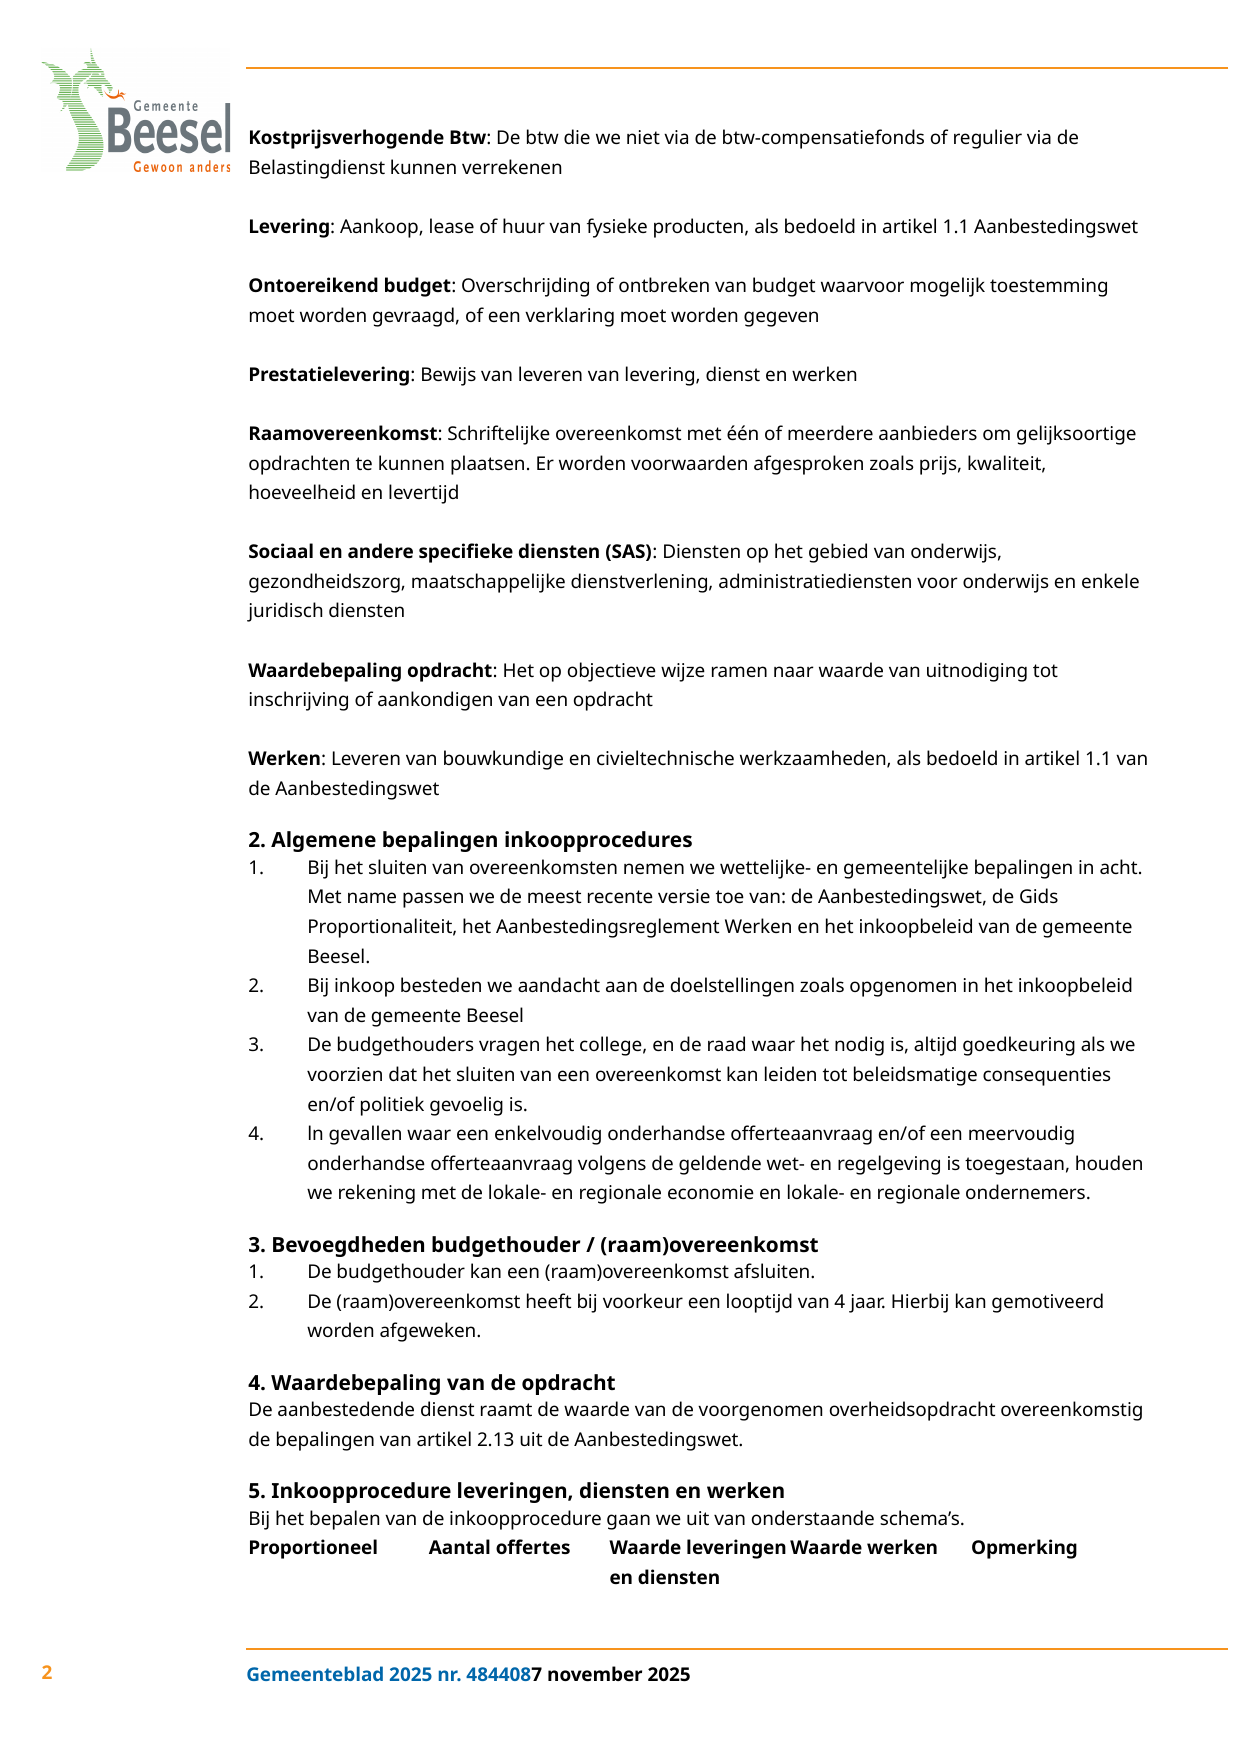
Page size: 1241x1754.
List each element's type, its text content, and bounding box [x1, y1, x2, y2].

table_header Waarde werken [790, 1535, 971, 1590]
text 3. Bevoegdheden budgethouder / (raam)overeenkomst [248, 1230, 1152, 1258]
text Bij het bepalen van de inkoopprocedure gaan we uit van onderstaande schema’s. [248, 1505, 1152, 1531]
table_header Proportioneel [248, 1535, 429, 1590]
list De budgethouders vragen het college, en de raad waar het nodig is, altijd goedkeuring als we voorzien dat het sluiten van een overeenkomst kan leiden tot beleidsmatige consequenties en/of politiek gevoelig is. [248, 1032, 1152, 1116]
text Prestatielevering: Bewijs van leveren van levering, dienst en werken [248, 361, 1152, 387]
list Bij het sluiten van overeenkomsten nemen we wettelijke- en gemeentelijke bepalingen in acht. [248, 854, 1152, 880]
text 4. Waardebepaling van de opdracht [248, 1368, 1152, 1396]
list ln gevallen waar een enkelvoudig onderhandse offerteaanvraag en/of een meervoudig onderhandse offerteaanvraag volgens de geldende wet- en regelgeving is toegestaan, houden we rekening met de lokale- en regionale economie en lokale- en regionale ondernemers. [248, 1120, 1152, 1205]
text 5. Inkoopprocedure leveringen, diensten en werken [248, 1476, 1152, 1505]
text Kostprijsverhogende Btw: De btw die we niet via de btw-compensatiefonds of regulier via de Belastingdienst kunnen verrekenen [248, 124, 1152, 180]
list Bij inkoop besteden we aandacht aan de doelstellingen zoals opgenomen in het inkoopbeleid van de gemeente Beesel [248, 972, 1152, 1028]
list Met name passen we de meest recente versie toe van: de Aanbestedingswet, de Gids Proportionaliteit, het Aanbestedingsreglement Werken en het inkoopbeleid van de gemeente Beesel. [248, 884, 1152, 968]
table_header Waarde leveringen en diensten [609, 1535, 790, 1590]
text 2. Algemene bepalingen inkoopprocedures [248, 826, 1152, 854]
text Levering: Aankoop, lease of huur van fysieke producten, als bedoeld in artikel 1.1 Aanbestedingswet [248, 213, 1152, 239]
list De (raam)overeenkomst heeft bij voorkeur een looptijd van 4 jaar. Hierbij kan gemotiveerd worden afgeweken. [248, 1288, 1152, 1343]
table_header Opmerking [971, 1535, 1152, 1590]
text Werken: Leveren van bouwkundige en civieltechnische werkzaamheden, als bedoeld in artikel 1.1 van de Aanbestedingswet [248, 746, 1152, 801]
text Waardebepaling opdracht: Het op objectieve wijze ramen naar waarde van uitnodiging tot inschrijving of aankondigen van een opdracht [248, 657, 1152, 712]
text Raamovereenkomst: Schriftelijke overeenkomst met één of meerdere aanbieders om gelijksoortige opdrachten te kunnen plaatsen. Er worden voorwaarden afgesproken zoals prijs, kwaliteit, hoeveelheid en levertijd [248, 420, 1152, 505]
text Ontoereikend budget: Overschrijding of ontbreken van budget waarvoor mogelijk toestemming moet worden gevraagd, of een verklaring moet worden gegeven [248, 272, 1152, 328]
text De aanbestedende dienst raamt de waarde van de voorgenomen overheidsopdracht overeenkomstig de bepalingen van artikel 2.13 uit de Aanbestedingswet. [248, 1396, 1152, 1452]
text Sociaal en andere specifieke diensten (SAS): Diensten op het gebied van onderwijs, gezondheidszorg, maatschappelijke dienstverlening, administratiediensten voor onderwijs en enkele juridisch diensten [248, 538, 1152, 623]
table_header Aantal offertes [429, 1535, 609, 1590]
list De budgethouder kan een (raam)overeenkomst afsluiten. [248, 1258, 1152, 1284]
picture [41, 47, 231, 172]
